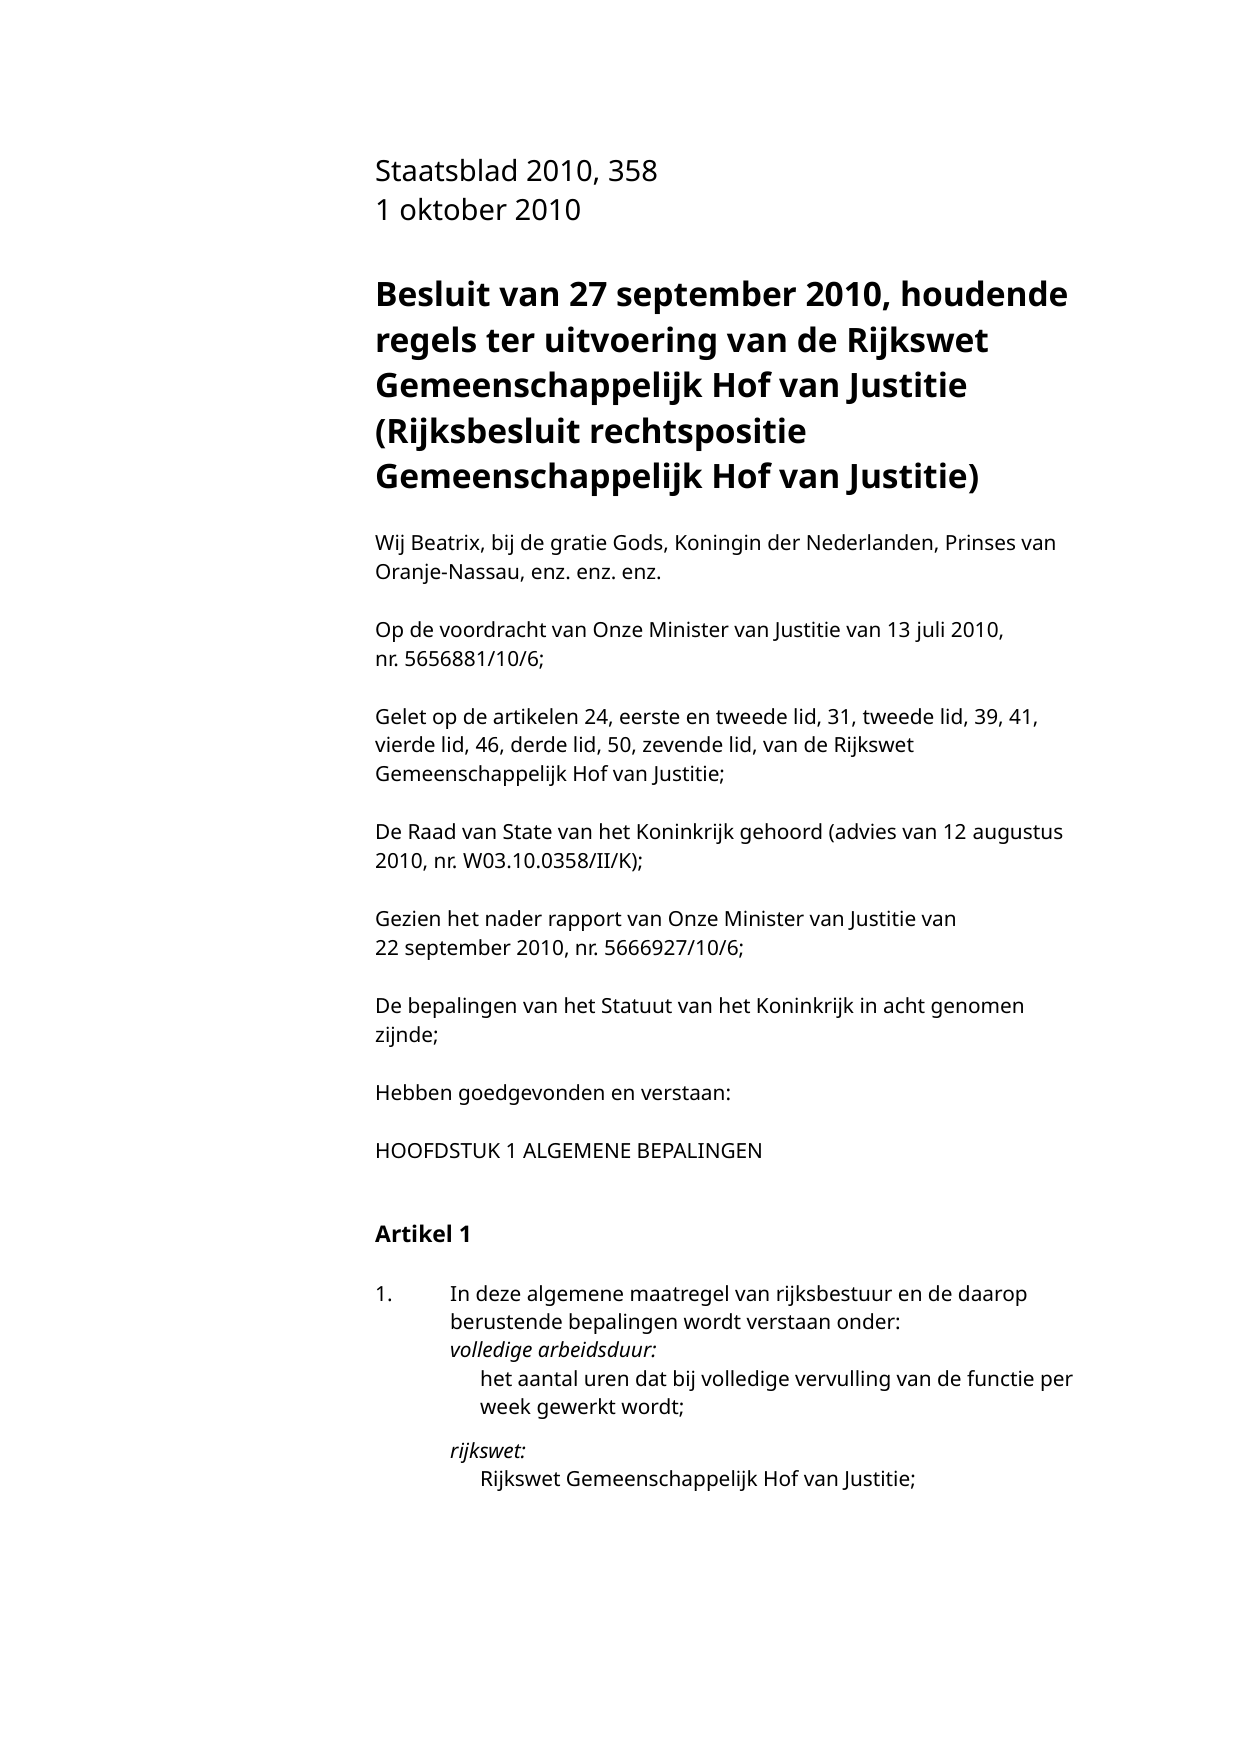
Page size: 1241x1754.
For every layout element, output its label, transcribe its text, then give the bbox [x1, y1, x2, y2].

text De Raad van State van het Koninkrijk gehoord (advies van 12 augustus 2010, nr. W03.10.0358/II/K); [375, 817, 1090, 874]
list het aantal uren dat bij volledige vervulling van de functie per week gewerkt wordt; [405, 1364, 1090, 1421]
list rijkswet: [375, 1436, 1090, 1464]
subtitle Artikel 1 [375, 1217, 1090, 1249]
text Gezien het nader rapport van Onze Minister van Justitie van 22 september 2010, nr. 5666927/10/6; [375, 904, 1090, 961]
list Rijkswet Gemeenschappelijk Hof van Justitie; [405, 1464, 1090, 1493]
list In deze algemene maatregel van rijksbestuur en de daarop berustende bepalingen wordt verstaan onder: [375, 1279, 1090, 1336]
text Hebben goedgevonden en verstaan: [375, 1078, 1090, 1107]
text Staatsblad 2010, 358 [375, 150, 1090, 190]
subtitle Besluit van 27 september 2010, houdende regels ter uitvoering van de Rijkswet Gemeenschappelijk Hof van Justitie (Rijksbesluit rechtspositie Gemeenschappelijk Hof van Justitie) [375, 271, 1090, 498]
subtitle HOOFDSTUK 1 ALGEMENE BEPALINGEN [375, 1137, 1090, 1165]
text Gelet op de artikelen 24, eerste en tweede lid, 31, tweede lid, 39, 41, vierde lid, 46, derde lid, 50, zevende lid, van de Rijkswet Gemeenschappelijk Hof van Justitie; [375, 702, 1090, 787]
text 1 oktober 2010 [375, 190, 1090, 229]
list volledige arbeidsduur: [375, 1336, 1090, 1364]
text De bepalingen van het Statuut van het Koninkrijk in acht genomen zijnde; [375, 991, 1090, 1048]
text Wij Beatrix, bij de gratie Gods, Koningin der Nederlanden, Prinses van Oranje-Nassau, enz. enz. enz. [375, 528, 1090, 585]
text Op de voordracht van Onze Minister van Justitie van 13 juli 2010, nr. 5656881/10/6; [375, 615, 1090, 672]
